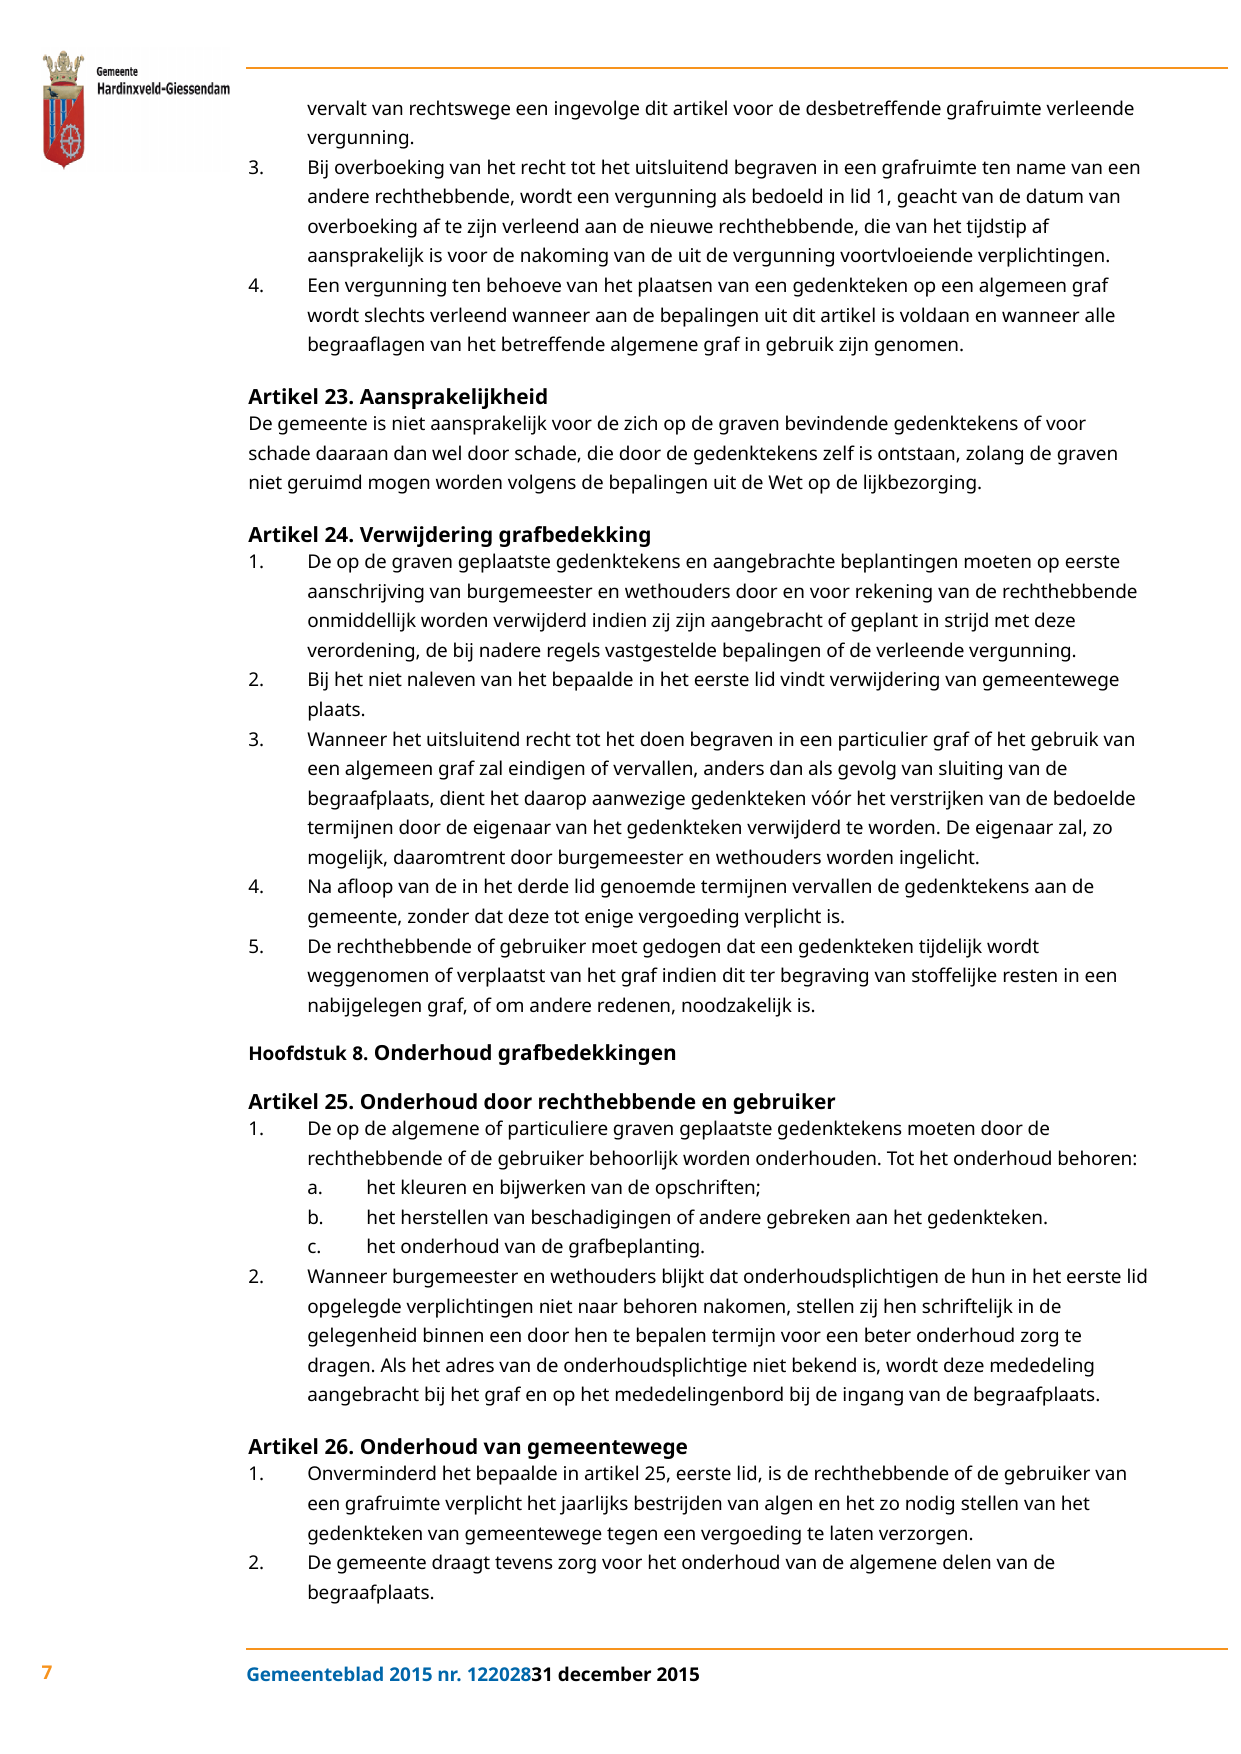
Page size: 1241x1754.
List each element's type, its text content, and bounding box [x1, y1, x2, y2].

list De rechthebbende of gebruiker moet gedogen dat een gedenkteken tijdelijk wordt weggenomen of verplaatst van het graf indien dit ter begraving van stoffelijke resten in een nabijgelegen graf, of om andere redenen, noodzakelijk is. [248, 933, 1152, 1018]
list vervalt van rechtswege een ingevolge dit artikel voor de desbetreffende grafruimte verleende vergunning. [248, 95, 1152, 150]
list Een vergunning ten behoeve van het plaatsen van een gedenkteken op een algemeen graf wordt slechts verleend wanneer aan de bepalingen uit dit artikel is voldaan en wanneer alle begraaflagen van het betreffende algemene graf in gebruik zijn genomen. [248, 272, 1152, 357]
list Wanneer burgemeester en wethouders blijkt dat onderhoudsplichtigen de hun in het eerste lid opgelegde verplichtingen niet naar behoren nakomen, stellen zij hen schriftelijk in de gelegenheid binnen een door hen te bepalen termijn voor een beter onderhoud zorg te dragen. Als het adres van de onderhoudsplichtige niet bekend is, wordt deze mededeling aangebracht bij het graf en op het mededelingenbord bij de ingang van de begraafplaats. [248, 1263, 1152, 1407]
list het kleuren en bijwerken van de opschriften; [307, 1174, 1152, 1200]
list De op de graven geplaatste gedenktekens en aangebrachte beplantingen moeten op eerste aanschrijving van burgemeester en wethouders door en voor rekening van de rechthebbende onmiddellijk worden verwijderd indien zij zijn aangebracht of geplant in strijd met deze verordening, de bij nadere regels vastgestelde bepalingen of de verleende vergunning. [248, 548, 1152, 663]
text De gemeente is niet aansprakelijk voor de zich op de graven bevindende gedenktekens of voor schade daaraan dan wel door schade, die door de gedenktekens zelf is ontstaan, zolang de graven niet geruimd mogen worden volgens de bepalingen uit de Wet op de lijkbezorging. [248, 410, 1152, 495]
list Onverminderd het bepaalde in artikel 25, eerste lid, is de rechthebbende of de gebruiker van een grafruimte verplicht het jaarlijks bestrijden van algen en het zo nodig stellen van het gedenkteken van gemeentewege tegen een vergoeding te laten verzorgen. [248, 1461, 1152, 1545]
list het herstellen van beschadigingen of andere gebreken aan het gedenkteken. [307, 1204, 1152, 1230]
list het onderhoud van de grafbeplanting. [307, 1234, 1152, 1259]
text Artikel 25. Onderhoud door rechthebbende en gebruiker [248, 1087, 1152, 1115]
list De op de algemene of particuliere graven geplaatste gedenktekens moeten door de rechthebbende of de gebruiker behoorlijk worden onderhouden. Tot het onderhoud behoren: [248, 1115, 1152, 1171]
list Bij overboeking van het recht tot het uitsluitend begraven in een grafruimte ten name van een andere rechthebbende, wordt een vergunning als bedoeld in lid 1, geacht van de datum van overboeking af te zijn verleend aan de nieuwe rechthebbende, die van het tijdstip af aansprakelijk is voor de nakoming van de uit de vergunning voortvloeiende verplichtingen. [248, 154, 1152, 268]
text Artikel 26. Onderhoud van gemeentewege [248, 1432, 1152, 1461]
list Wanneer het uitsluitend recht tot het doen begraven in een particulier graf of het gebruik van een algemeen graf zal eindigen of vervallen, anders dan als gevolg van sluiting van de begraafplaats, dient het daarop aanwezige gedenkteken vóór het verstrijken van de bedoelde termijnen door de eigenaar van het gedenkteken verwijderd te worden. De eigenaar zal, zo mogelijk, daaromtrent door burgemeester en wethouders worden ingelicht. [248, 726, 1152, 870]
list De gemeente draagt tevens zorg voor het onderhoud van de algemene delen van de begraafplaats. [248, 1549, 1152, 1604]
text Hoofdstuk 8. Onderhoud grafbedekkingen [248, 1038, 1152, 1066]
list Bij het niet naleven van het bepaalde in het eerste lid vindt verwijdering van gemeentewege plaats. [248, 667, 1152, 722]
text Artikel 23. Aansprakelijkheid [248, 382, 1152, 410]
picture [41, 47, 231, 172]
text Artikel 24. Verwijdering grafbedekking [248, 520, 1152, 548]
list Na afloop van de in het derde lid genoemde termijnen vervallen de gedenktekens aan de gemeente, zonder dat deze tot enige vergoeding verplicht is. [248, 874, 1152, 929]
